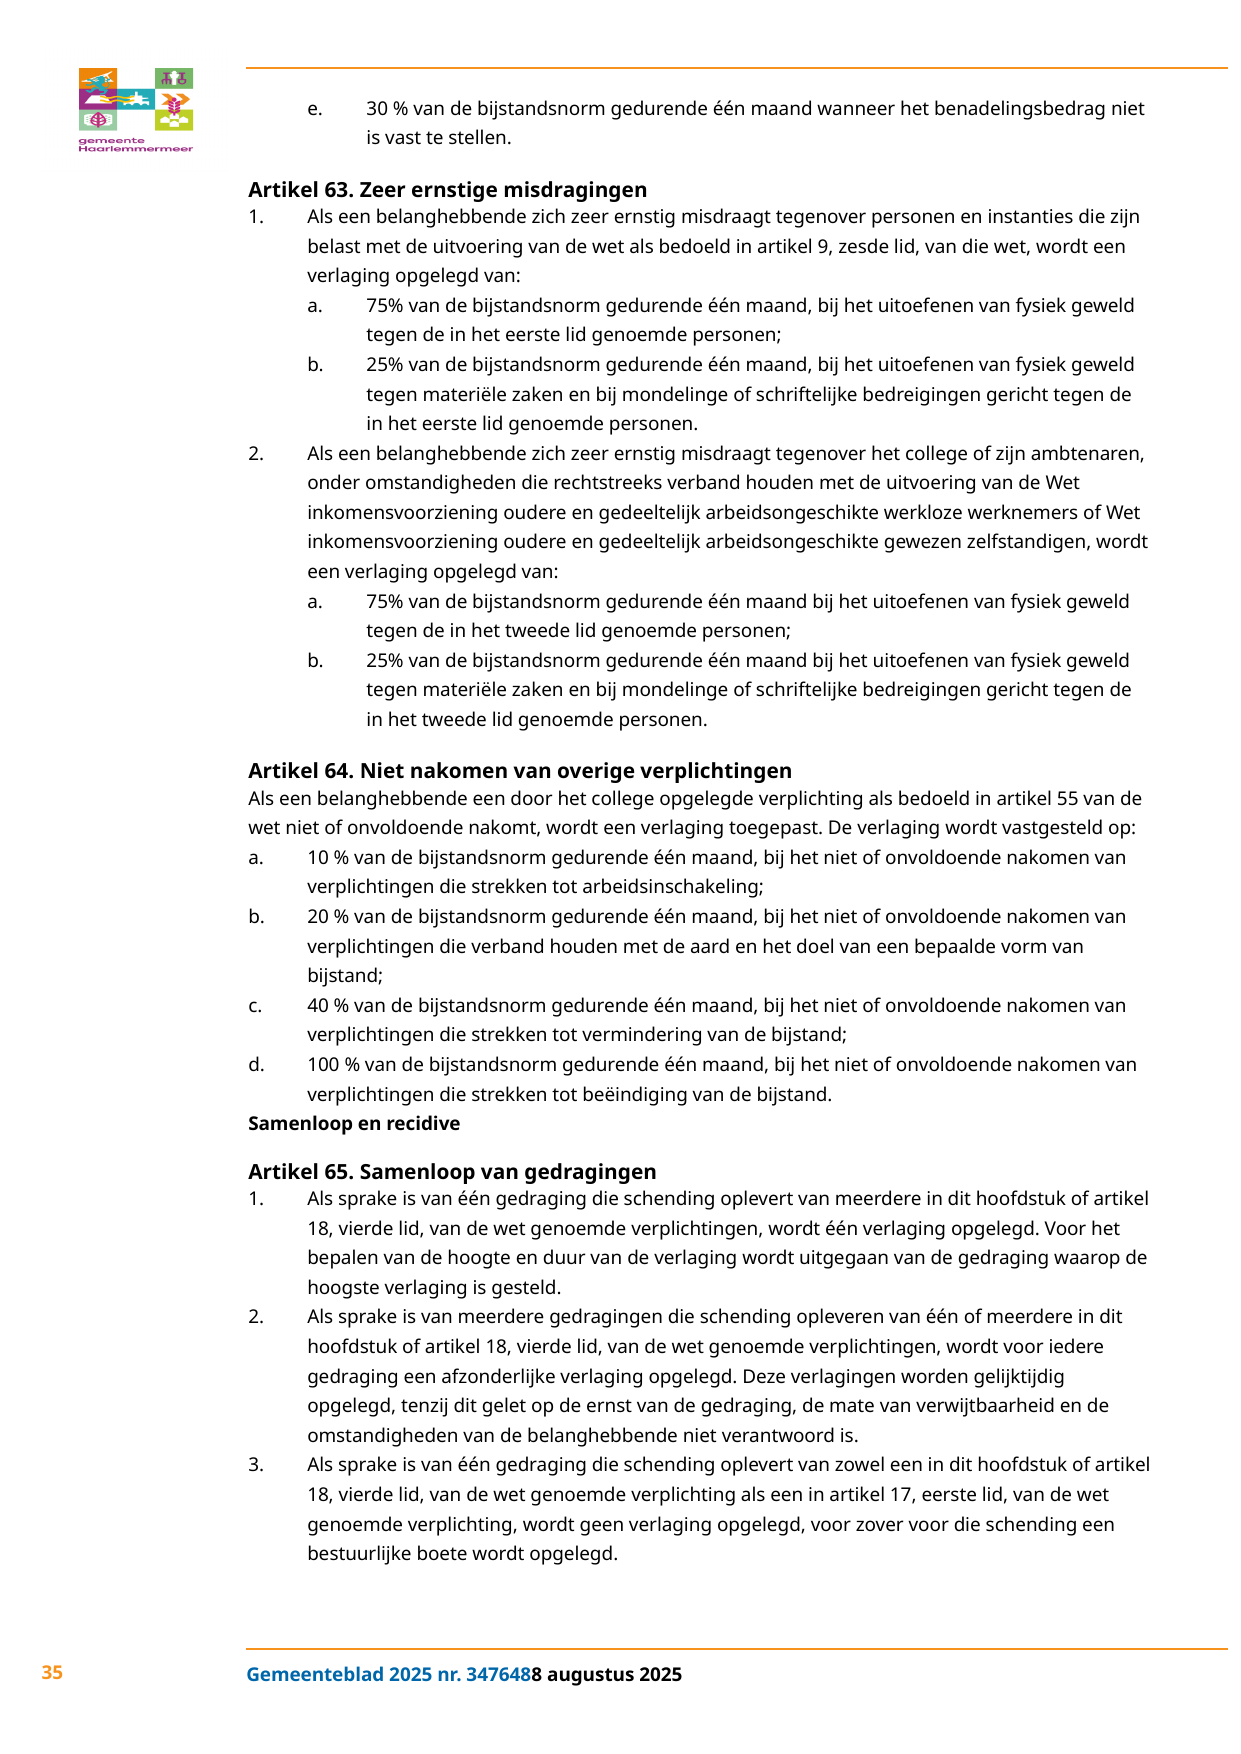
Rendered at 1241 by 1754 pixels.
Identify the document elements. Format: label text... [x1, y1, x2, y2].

list 75% van de bijstandsnorm gedurende één maand, bij het uitoefenen van fysiek geweld tegen de in het eerste lid genoemde personen; [307, 292, 1152, 347]
list 100 % van de bijstandsnorm gedurende één maand, bij het niet of onvoldoende nakomen van verplichtingen die strekken tot beëindiging van de bijstand. [248, 1051, 1152, 1107]
list 20 % van de bijstandsnorm gedurende één maand, bij het niet of onvoldoende nakomen van verplichtingen die verband houden met de aard en het doel van een bepaalde vorm van bijstand; [248, 903, 1152, 988]
list Als sprake is van meerdere gedragingen die schending opleveren van één of meerdere in dit hoofdstuk of artikel 18, vierde lid, van de wet genoemde verplichtingen, wordt voor iedere gedraging een afzonderlijke verlaging opgelegd. Deze verlagingen worden gelijktijdig opgelegd, tenzij dit gelet op de ernst van de gedraging, de mate van verwijtbaarheid en de omstandigheden van de belanghebbende niet verantwoord is. [248, 1304, 1152, 1448]
text Artikel 64. Niet nakomen van overige verplichtingen [248, 757, 1152, 785]
picture [41, 47, 231, 172]
list Als sprake is van één gedraging die schending oplevert van meerdere in dit hoofdstuk of artikel 18, vierde lid, van de wet genoemde verplichtingen, wordt één verlaging opgelegd. Voor het bepalen van de hoogte en duur van de verlaging wordt uitgegaan van de gedraging waarop de hoogste verlaging is gesteld. [248, 1185, 1152, 1300]
list Als een belanghebbende zich zeer ernstig misdraagt tegenover het college of zijn ambtenaren, onder omstandigheden die rechtstreeks verband houden met de uitvoering van de Wet inkomensvoorziening oudere en gedeeltelijk arbeidsongeschikte werkloze werknemers of Wet inkomensvoorziening oudere en gedeeltelijk arbeidsongeschikte gewezen zelfstandigen, wordt een verlaging opgelegd van: [248, 440, 1152, 584]
list Als een belanghebbende zich zeer ernstig misdraagt tegenover personen en instanties die zijn belast met de uitvoering van de wet als bedoeld in artikel 9, zesde lid, van die wet, wordt een verlaging opgelegd van: [248, 203, 1152, 288]
text Samenloop en recidive [248, 1110, 1152, 1136]
text Als een belanghebbende een door het college opgelegde verplichting als bedoeld in artikel 55 van de wet niet of onvoldoende nakomt, wordt een verlaging toegepast. De verlaging wordt vastgesteld op: [248, 785, 1152, 840]
text Artikel 63. Zeer ernstige misdragingen [248, 175, 1152, 203]
list 30 % van de bijstandsnorm gedurende één maand wanneer het benadelingsbedrag niet is vast te stellen. [307, 95, 1152, 150]
list Als sprake is van één gedraging die schending oplevert van zowel een in dit hoofdstuk of artikel 18, vierde lid, van de wet genoemde verplichting als een in artikel 17, eerste lid, van de wet genoemde verplichting, wordt geen verlaging opgelegd, voor zover voor die schending een bestuurlijke boete wordt opgelegd. [248, 1452, 1152, 1566]
list 25% van de bijstandsnorm gedurende één maand bij het uitoefenen van fysiek geweld tegen materiële zaken en bij mondelinge of schriftelijke bedreigingen gericht tegen de in het tweede lid genoemde personen. [307, 647, 1152, 732]
list 40 % van de bijstandsnorm gedurende één maand, bij het niet of onvoldoende nakomen van verplichtingen die strekken tot vermindering van de bijstand; [248, 992, 1152, 1047]
list 75% van de bijstandsnorm gedurende één maand bij het uitoefenen van fysiek geweld tegen de in het tweede lid genoemde personen; [307, 588, 1152, 643]
list 10 % van de bijstandsnorm gedurende één maand, bij het niet of onvoldoende nakomen van verplichtingen die strekken tot arbeidsinschakeling; [248, 844, 1152, 899]
list 25% van de bijstandsnorm gedurende één maand, bij het uitoefenen van fysiek geweld tegen materiële zaken en bij mondelinge of schriftelijke bedreigingen gericht tegen de in het eerste lid genoemde personen. [307, 351, 1152, 436]
text Artikel 65. Samenloop van gedragingen [248, 1157, 1152, 1185]
